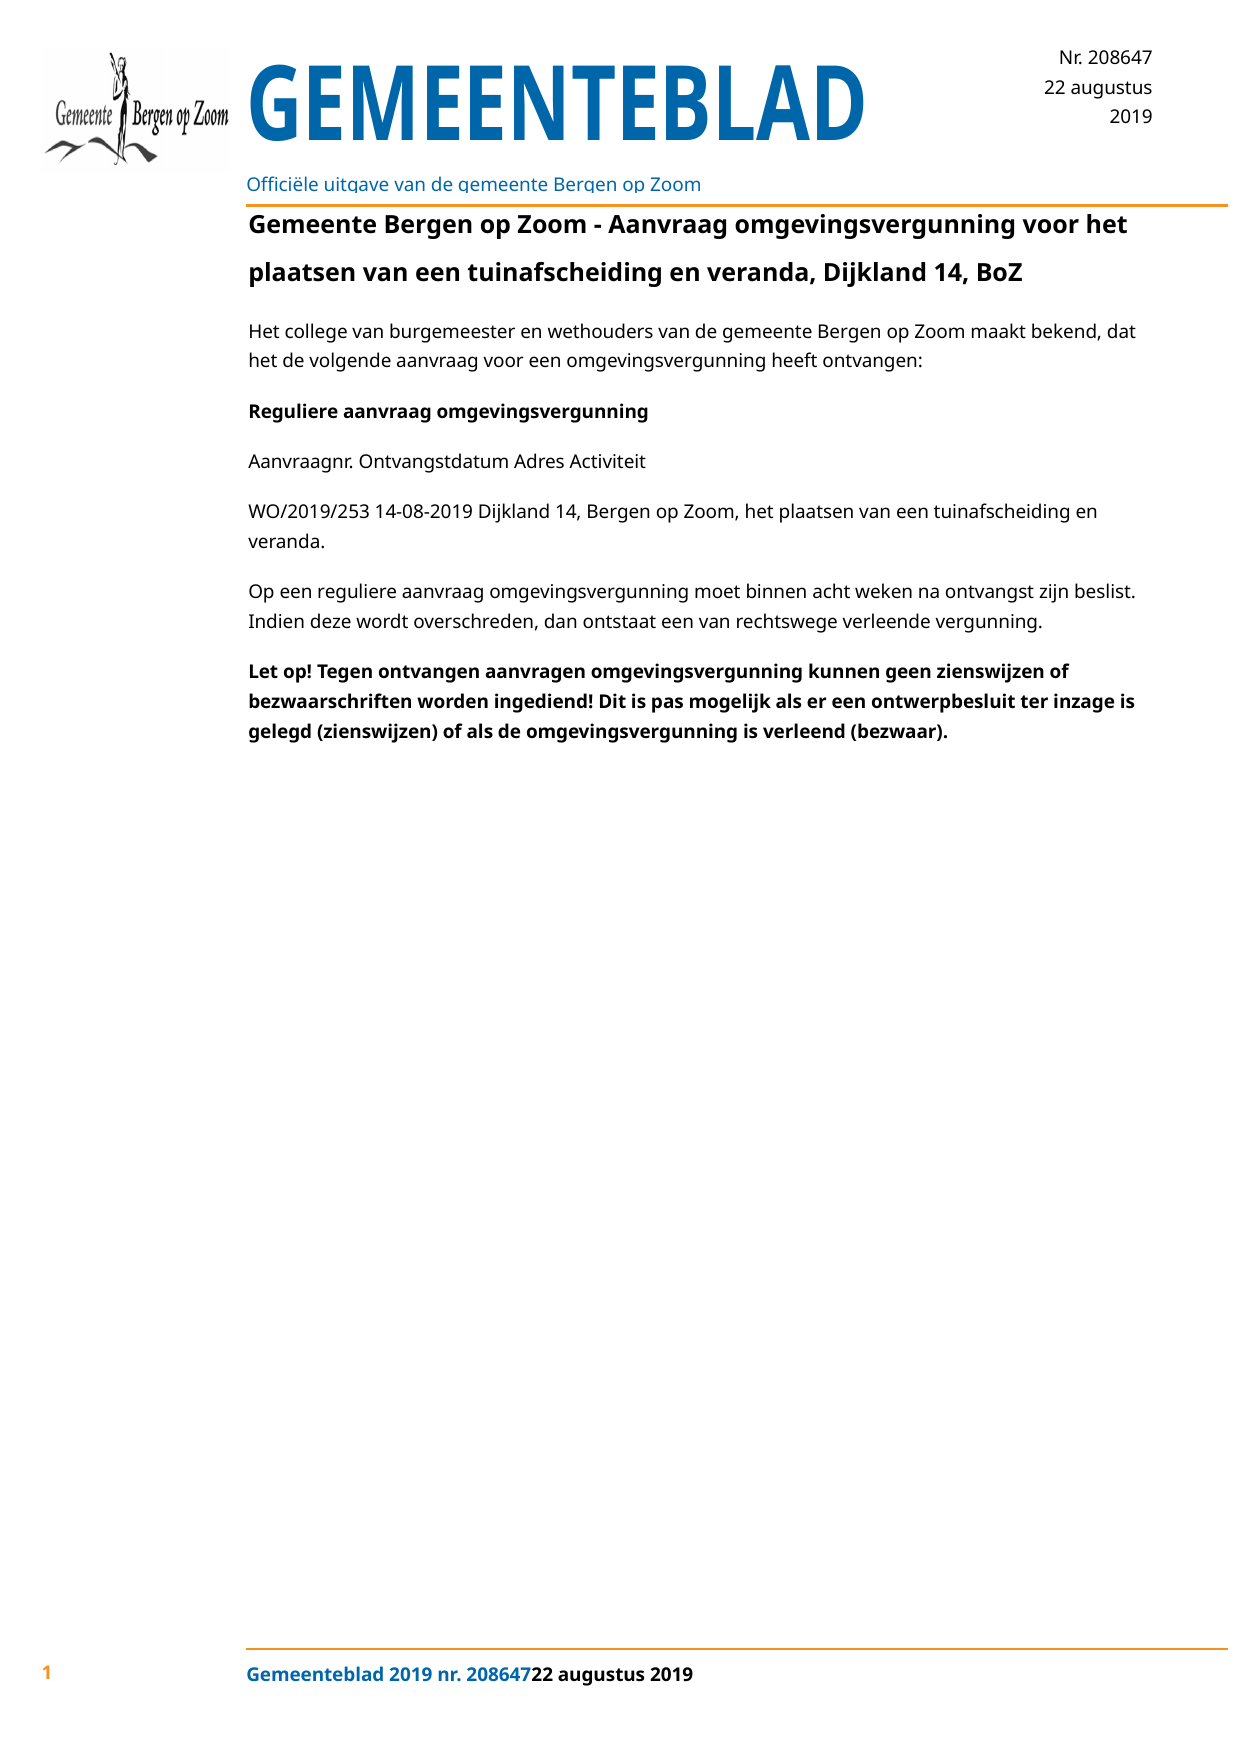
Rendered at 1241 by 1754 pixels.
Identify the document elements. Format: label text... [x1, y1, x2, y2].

text WO/2019/253 14-08-2019 Dijkland 14, Bergen op Zoom, het plaatsen van een tuinafscheiding en veranda. [248, 499, 1152, 554]
text Reguliere aanvraag omgevingsvergunning [248, 398, 1152, 424]
text Op een reguliere aanvraag omgevingsvergunning moet binnen acht weken na ontvangst zijn beslist. Indien deze wordt overschreden, dan ontstaat een van rechtswege verleende vergunning. [248, 579, 1152, 634]
text Het college van burgemeester en wethouders van de gemeente Bergen op Zoom maakt bekend, dat het de volgende aanvraag voor een omgevingsvergunning heeft ontvangen: [248, 318, 1152, 373]
text Aanvraagnr. Ontvangstdatum Adres Activiteit [248, 448, 1152, 474]
text Let op! Tegen ontvangen aanvragen omgevingsvergunning kunnen geen zienswijzen of bezwaarschriften worden ingediend! Dit is pas mogelijk als er een ontwerpbesluit ter inzage is gelegd (zienswijzen) of als de omgevingsvergunning is verleend (bezwaar). [248, 659, 1152, 744]
text Gemeente Bergen op Zoom - Aanvraag omgevingsvergunning voor het plaatsen van een tuinafscheiding en veranda, Dijkland 14, BoZ [248, 207, 1152, 288]
picture [41, 47, 231, 172]
